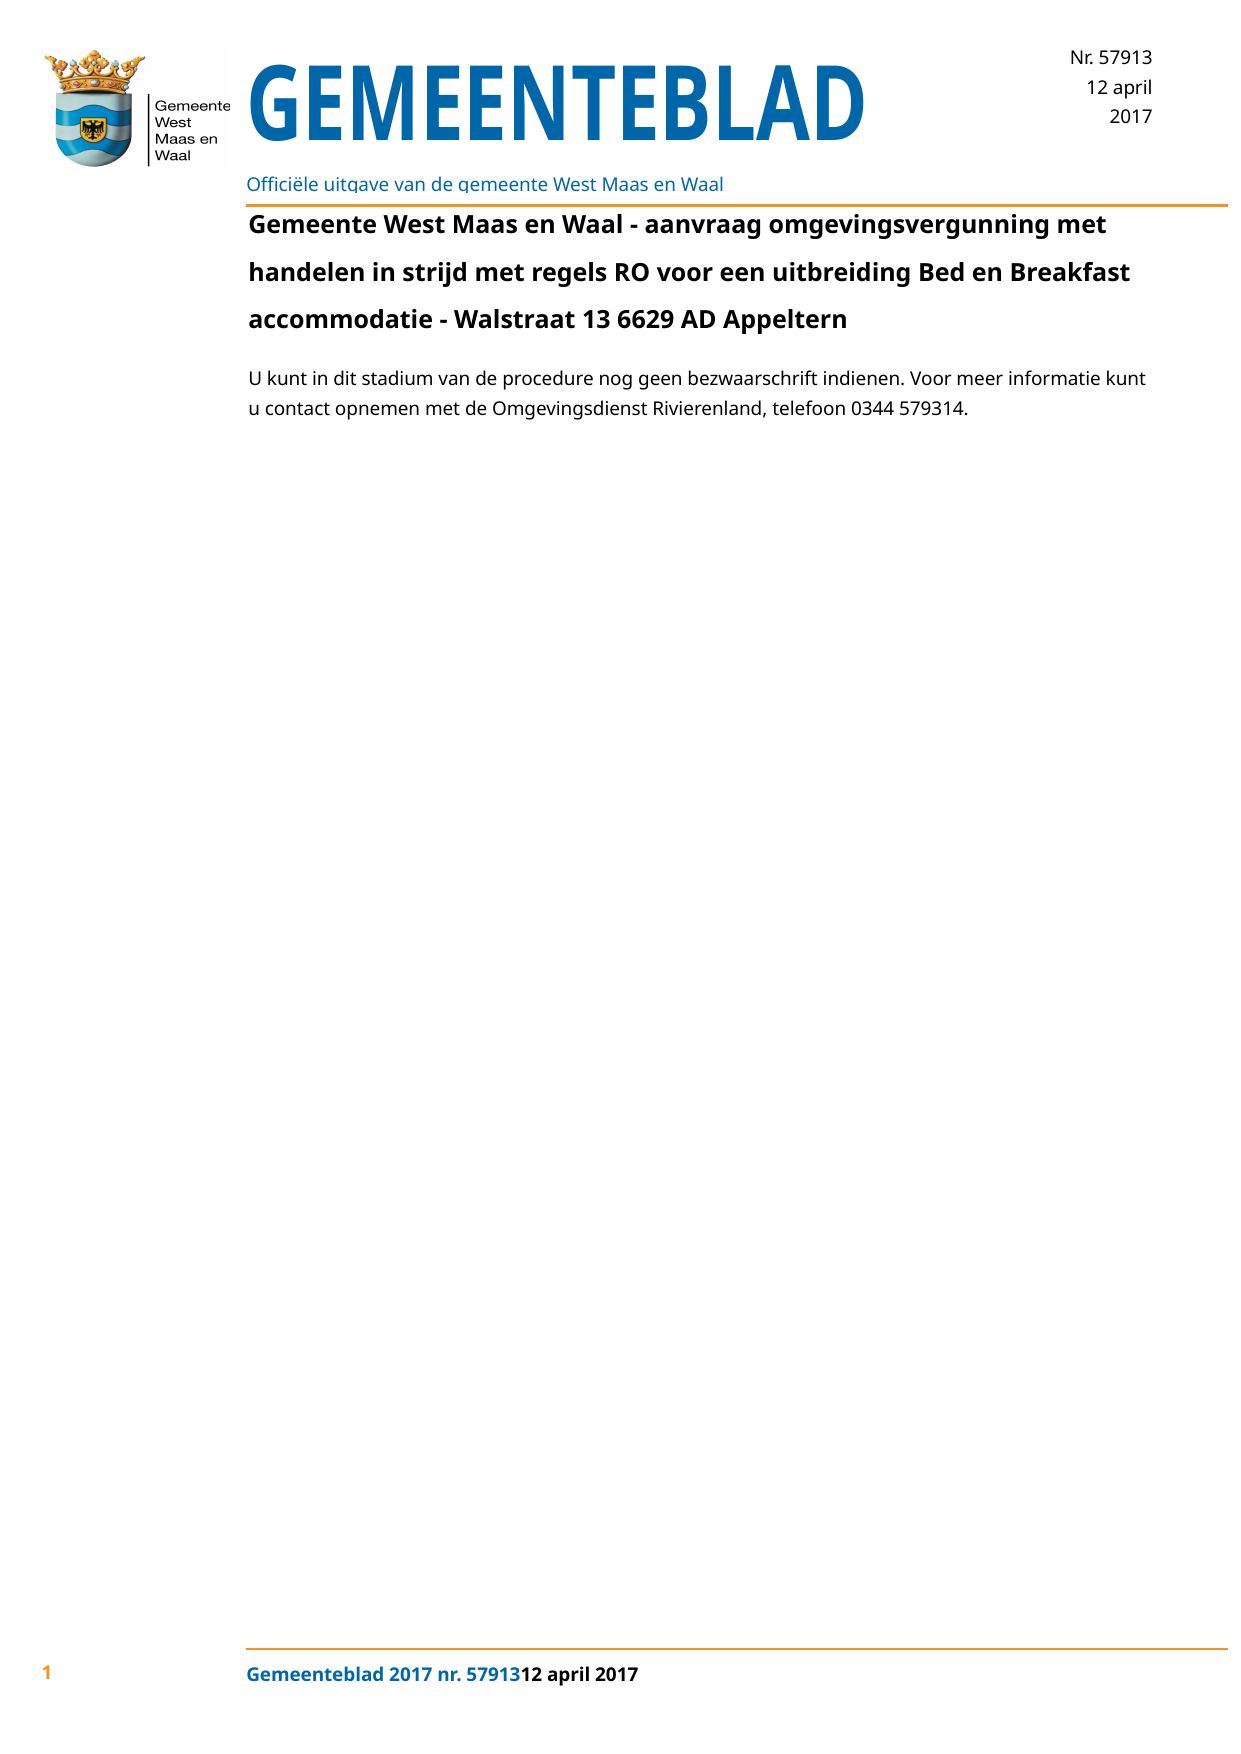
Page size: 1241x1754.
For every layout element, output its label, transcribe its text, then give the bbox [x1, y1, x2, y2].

text U kunt in dit stadium van de procedure nog geen bezwaarschrift indienen. Voor meer informatie kunt u contact opnemen met de Omgevingsdienst Rivierenland, telefoon 0344 579314. [248, 366, 1152, 421]
picture [41, 47, 231, 172]
text Gemeente West Maas en Waal - aanvraag omgevingsvergunning met handelen in strijd met regels RO voor een uitbreiding Bed en Breakfast accommodatie - Walstraat 13 6629 AD Appeltern [248, 207, 1152, 336]
